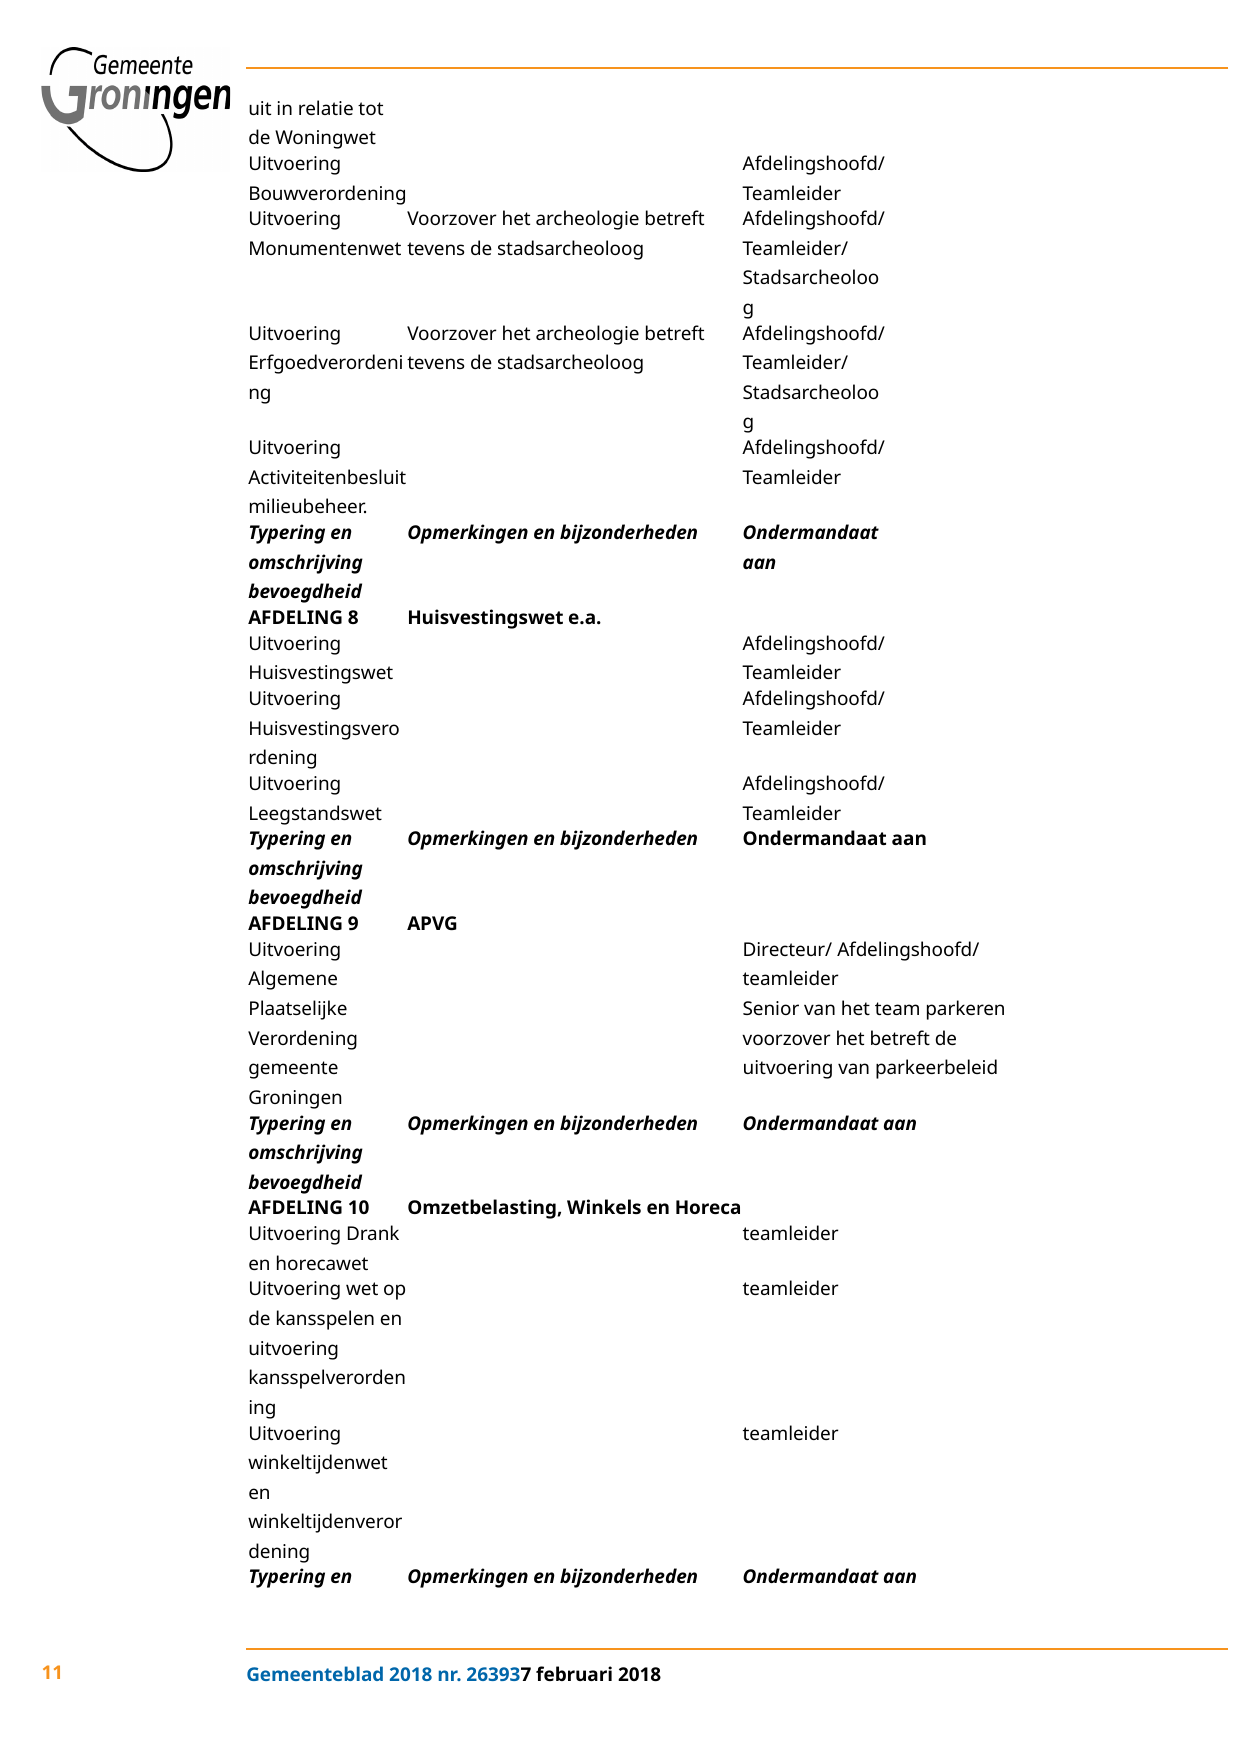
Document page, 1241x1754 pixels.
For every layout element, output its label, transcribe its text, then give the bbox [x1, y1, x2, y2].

table_cell Omzetbelasting, Winkels en Horeca [407, 1195, 742, 1220]
table_cell [407, 434, 742, 519]
table_cell AFDELING 9 [248, 910, 407, 936]
table_cell Ondermandaat aan [743, 1564, 1021, 1589]
table_cell [743, 1195, 1021, 1220]
table_cell Uitvoering Activiteitenbesluit milieubeheer. [248, 434, 407, 519]
table_cell Typering en omschrijving bevoegdheid [248, 1110, 407, 1194]
table_cell AFDELING 10 [248, 1195, 407, 1220]
table_cell Opmerkingen en bijzonderheden [407, 1110, 742, 1194]
table_cell Uitvoering Algemene Plaatselijke Verordening gemeente Groningen [248, 936, 407, 1110]
table_cell [407, 95, 742, 150]
table_cell Uitvoering Bouwverordening [248, 150, 407, 205]
table_cell Uitvoering Drank en horecawet [248, 1220, 407, 1276]
table_cell [407, 936, 742, 1110]
table_cell [407, 1276, 742, 1420]
table_cell teamleider [743, 1220, 1021, 1276]
table_cell Ondermandaat aan [743, 825, 1021, 910]
table_cell Huisvestingswet e.a. [407, 604, 742, 630]
picture [41, 47, 231, 172]
table_cell Voorzover het archeologie betreft tevens de stadsarcheoloog [407, 320, 742, 434]
table_cell Uitvoering winkeltijdenwet en winkeltijdenverordening [248, 1420, 407, 1564]
table_cell [743, 604, 890, 630]
table_cell Afdelingshoofd/ Teamleider [743, 434, 890, 519]
table_cell Afdelingshoofd/ Teamleider/ Stadsarcheoloog [743, 205, 890, 320]
table_cell APVG [407, 910, 742, 936]
table_cell uit in relatie tot de Woningwet [248, 95, 407, 150]
table_cell [743, 95, 890, 150]
table_cell Uitvoering Leegstandswet [248, 770, 407, 825]
table_cell Afdelingshoofd/ Teamleider/ Stadsarcheoloog [743, 320, 890, 434]
table_cell teamleider [743, 1420, 1021, 1564]
table_cell Afdelingshoofd/ Teamleider [743, 685, 890, 770]
table_cell Opmerkingen en bijzonderheden [407, 825, 742, 910]
table_cell Uitvoering Erfgoedverordening [248, 320, 407, 434]
table_cell [407, 770, 742, 825]
table_cell Uitvoering Monumentenwet [248, 205, 407, 320]
table_cell Voorzover het archeologie betreft tevens de stadsarcheoloog [407, 205, 742, 320]
table_cell Afdelingshoofd/ Teamleider [743, 770, 890, 825]
table_cell Afdelingshoofd/ Teamleider [743, 630, 890, 685]
table_cell [407, 685, 742, 770]
table_cell [407, 1220, 742, 1276]
table_cell Ondermandaat aan [743, 519, 890, 604]
table_cell Typering en omschrijving bevoegdheid [248, 519, 407, 604]
table_cell [743, 910, 1021, 936]
table_cell teamleider [743, 1276, 1021, 1420]
table_cell Uitvoering Huisvestingswet [248, 630, 407, 685]
table_cell Uitvoering wet op de kansspelen en uitvoering kansspelverordening [248, 1276, 407, 1420]
table_cell [407, 630, 742, 685]
table_cell [407, 150, 742, 205]
table_cell [407, 1420, 742, 1564]
table_cell Ondermandaat aan [743, 1110, 1021, 1194]
table_cell Typering en omschrijving bevoegdheid [248, 825, 407, 910]
table_cell AFDELING 8 [248, 604, 407, 630]
table_cell Typering en [248, 1564, 407, 1589]
table_cell Uitvoering Huisvestingsverordening [248, 685, 407, 770]
table_cell Afdelingshoofd/ Teamleider [743, 150, 890, 205]
table_cell Opmerkingen en bijzonderheden [407, 1564, 742, 1589]
table_cell Directeur/ Afdelingshoofd/ teamleider Senior van het team parkeren voorzover het betreft de uitvoering van parkeerbeleid [743, 936, 1021, 1110]
table_cell Opmerkingen en bijzonderheden [407, 519, 742, 604]
